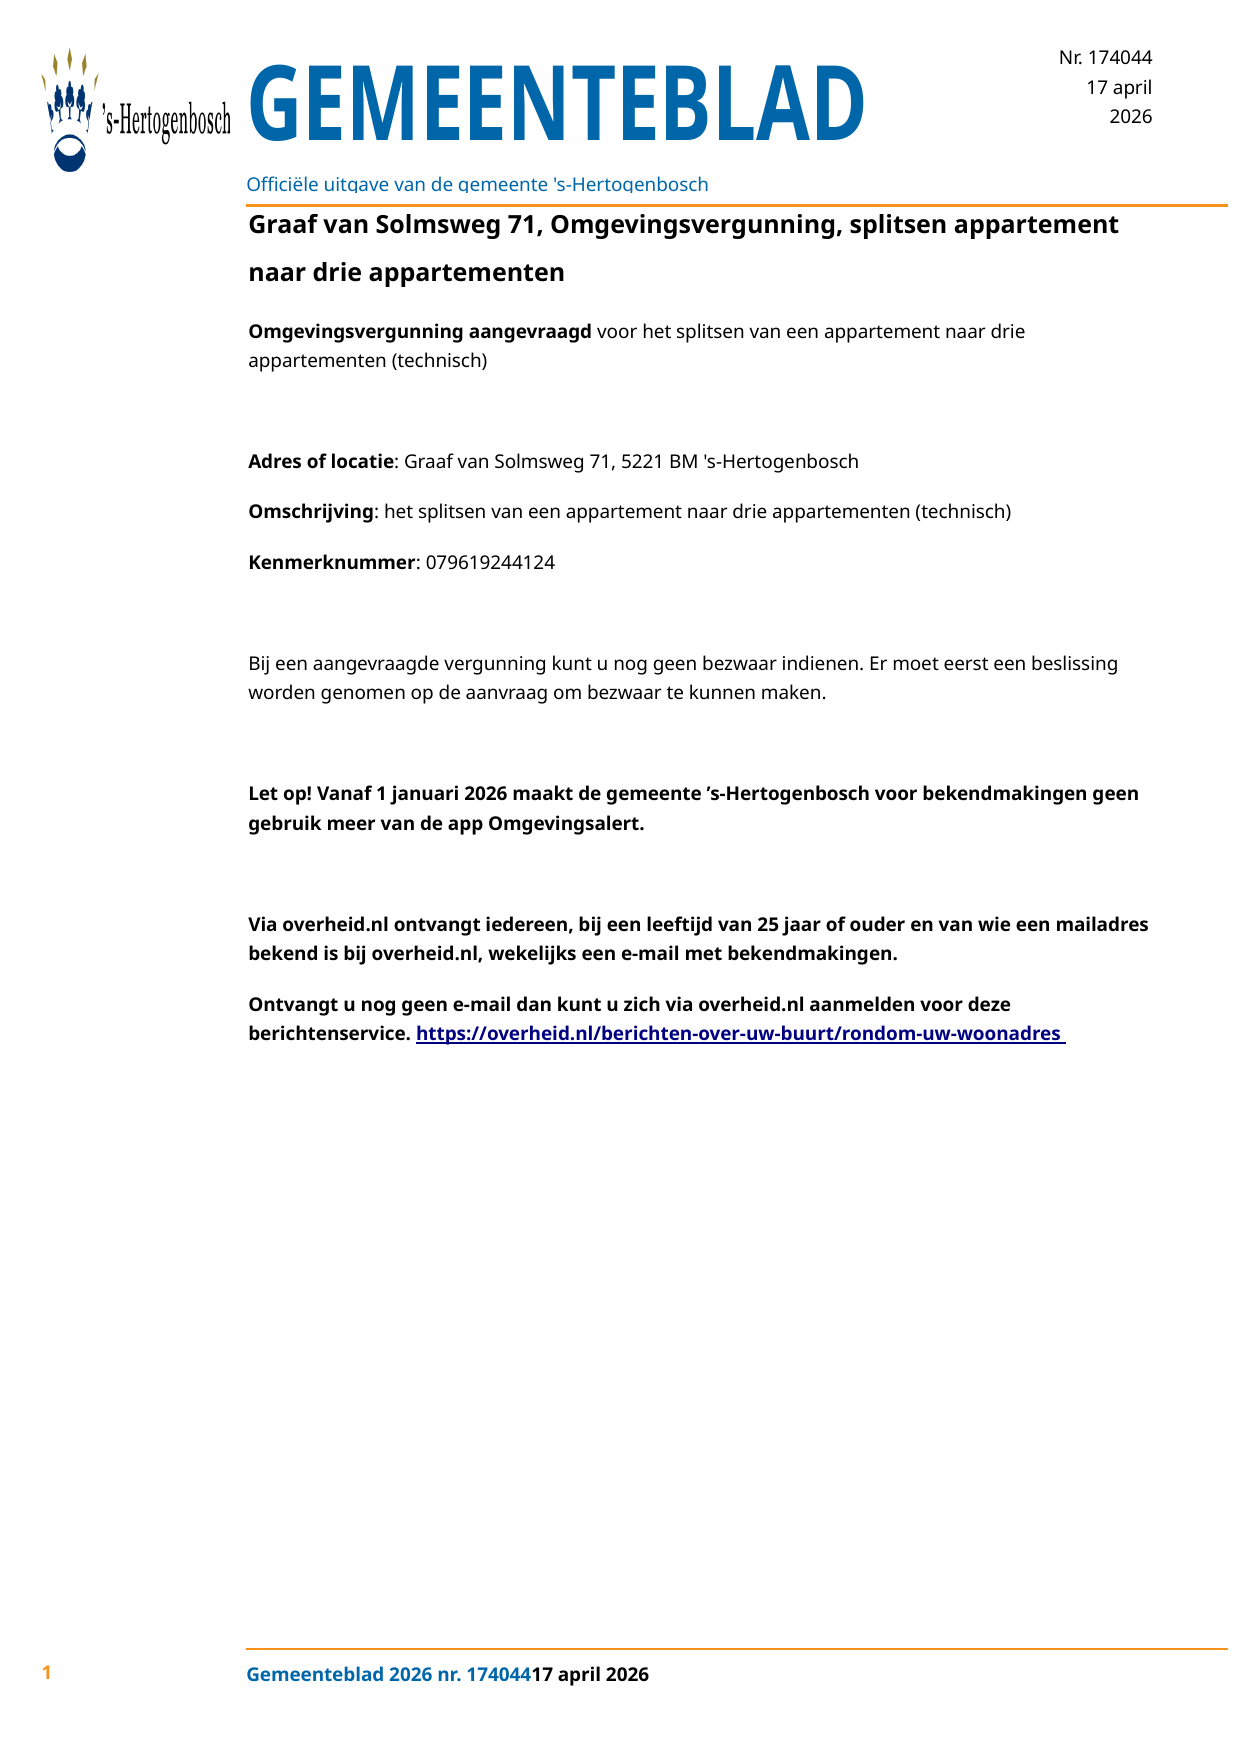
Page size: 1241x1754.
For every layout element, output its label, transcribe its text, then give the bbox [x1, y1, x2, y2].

text Ontvangt u nog geen e-mail dan kunt u zich via overheid.nl aanmelden voor deze berichtenservice. https://overheid.nl/berichten-over-uw-buurt/rondom-uw-woonadres [248, 991, 1152, 1046]
text Adres of locatie: Graaf van Solmsweg 71, 5221 BM 's-Hertogenbosch [248, 448, 1152, 474]
text Via overheid.nl ontvangt iedereen, bij een leeftijd van 25 jaar of ouder en van wie een mailadres bekend is bij overheid.nl, wekelijks een e-mail met bekendmakingen. [248, 911, 1152, 966]
text Graaf van Solmsweg 71, Omgevingsvergunning, splitsen appartement naar drie appartementen [248, 207, 1152, 288]
text Omschrijving: het splitsen van een appartement naar drie appartementen (technisch) [248, 499, 1152, 524]
text Bij een aangevraagde vergunning kunt u nog geen bezwaar indienen. Er moet eerst een beslissing worden genomen op de aanvraag om bezwaar te kunnen maken. [248, 650, 1152, 705]
picture [41, 47, 231, 172]
text Let op! Vanaf 1 januari 2026 maakt de gemeente ’s-Hertogenbosch voor bekendmakingen geen gebruik meer van de app Omgevingsalert. [248, 780, 1152, 836]
text Omgevingsvergunning aangevraagd voor het splitsen van een appartement naar drie appartementen (technisch) [248, 318, 1152, 373]
text Kenmerknummer: 079619244124 [248, 549, 1152, 575]
